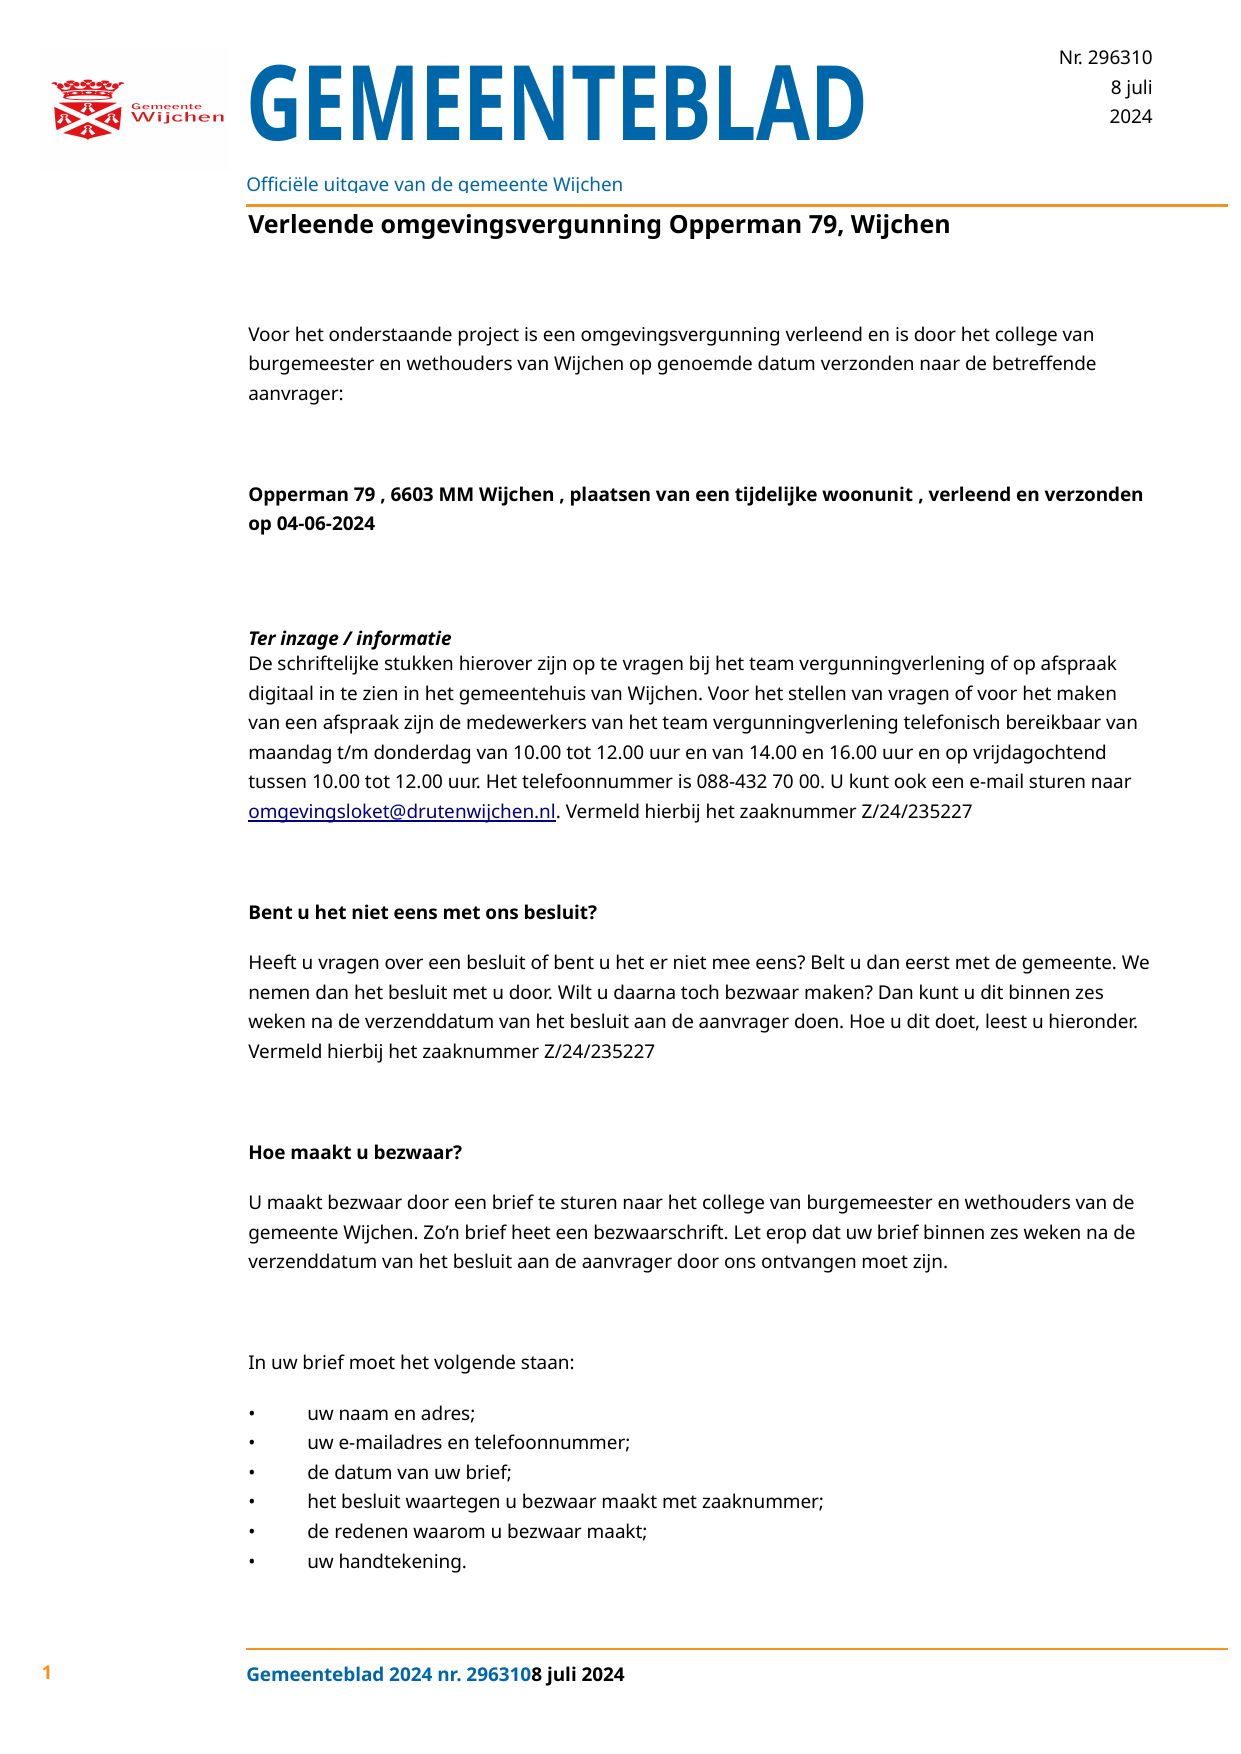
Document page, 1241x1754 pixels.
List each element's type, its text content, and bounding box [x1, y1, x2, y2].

text Hoe maakt u bezwaar? [248, 1139, 1152, 1165]
list uw naam en adres; [248, 1400, 1152, 1426]
list het besluit waartegen u bezwaar maakt met zaaknummer; [248, 1489, 1152, 1514]
text In uw brief moet het volgende staan: [248, 1349, 1152, 1375]
list uw handtekening. [248, 1548, 1152, 1574]
text Ter inzage / informatie [248, 625, 1152, 650]
picture [41, 47, 231, 172]
text Heeft u vragen over een besluit of bent u het er niet mee eens? Belt u dan eerst met de gemeente. We nemen dan het besluit met u door. Wilt u daarna toch bezwaar maken? Dan kunt u dit binnen zes weken na de verzenddatum van het besluit aan de aanvrager doen. Hoe u dit doet, leest u hieronder. Vermeld hierbij het zaaknummer Z/24/235227 [248, 949, 1152, 1064]
list de redenen waarom u bezwaar maakt; [248, 1518, 1152, 1544]
text Voor het onderstaande project is een omgevingsvergunning verleend en is door het college van burgemeester en wethouders van Wijchen op genoemde datum verzonden naar de betreffende aanvrager: [248, 321, 1152, 406]
text Bent u het niet eens met ons besluit? [248, 899, 1152, 925]
text De schriftelijke stukken hierover zijn op te vragen bij het team vergunningverlening of op afspraak digitaal in te zien in het gemeentehuis van Wijchen. Voor het stellen van vragen of voor het maken van een afspraak zijn de medewerkers van het team vergunningverlening telefonisch bereikbaar van maandag t/m donderdag van 10.00 tot 12.00 uur en van 14.00 en 16.00 uur en op vrijdagochtend tussen 10.00 tot 12.00 uur. Het telefoonnummer is 088-432 70 00. U kunt ook een e-mail sturen naar omgevingsloket@drutenwijchen.nl. Vermeld hierbij het zaaknummer Z/24/235227 [248, 650, 1152, 824]
list de datum van uw brief; [248, 1459, 1152, 1485]
text Opperman 79 , 6603 MM Wijchen , plaatsen van een tijdelijke woonunit , verleend en verzonden op 04-06-2024 [248, 481, 1152, 536]
list uw e-mailadres en telefoonnummer; [248, 1429, 1152, 1455]
text Verleende omgevingsvergunning Opperman 79, Wijchen [248, 207, 1152, 241]
text U maakt bezwaar door een brief te sturen naar het college van burgemeester en wethouders van de gemeente Wijchen. Zo’n brief heet een bezwaarschrift. Let erop dat uw brief binnen zes weken na de verzenddatum van het besluit aan de aanvrager door ons ontvangen moet zijn. [248, 1189, 1152, 1274]
